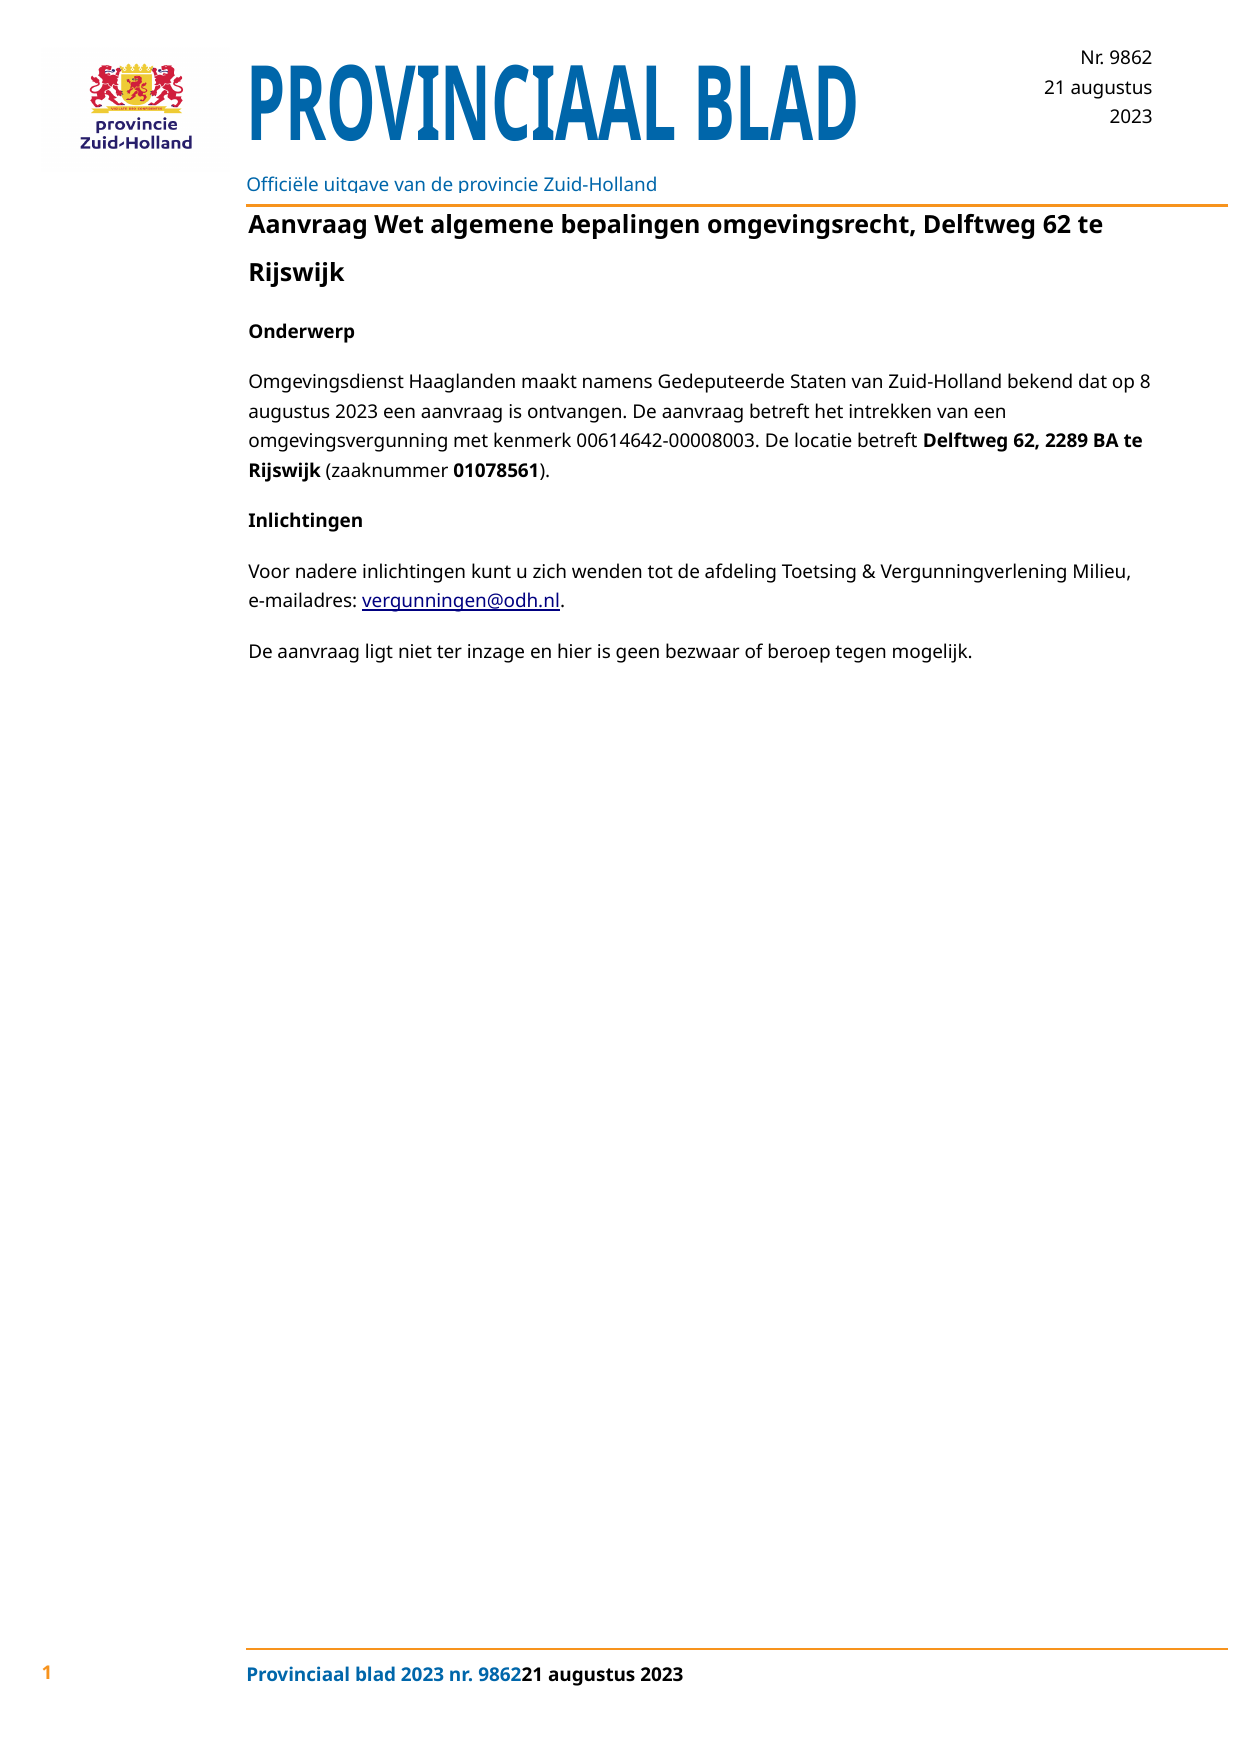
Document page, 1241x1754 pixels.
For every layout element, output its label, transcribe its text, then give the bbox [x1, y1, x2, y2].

text De aanvraag ligt niet ter inzage en hier is geen bezwaar of beroep tegen mogelijk. [248, 638, 1152, 664]
text Omgevingsdienst Haaglanden maakt namens Gedeputeerde Staten van Zuid-Holland bekend dat op 8 augustus 2023 een aanvraag is ontvangen. De aanvraag betreft het intrekken van een omgevingsvergunning met kenmerk 00614642-00008003. De locatie betreft Delftweg 62, 2289 BA te Rijswijk (zaaknummer 01078561). [248, 368, 1152, 483]
text Voor nadere inlichtingen kunt u zich wenden tot de afdeling Toetsing & Vergunningverlening Milieu, e-mailadres: vergunningen@odh.nl. [248, 558, 1152, 613]
text Aanvraag Wet algemene bepalingen omgevingsrecht, Delftweg 62 te Rijswijk [248, 207, 1152, 288]
text Inlichtingen [248, 507, 1152, 533]
text Onderwerp [248, 318, 1152, 344]
picture [41, 47, 231, 172]
